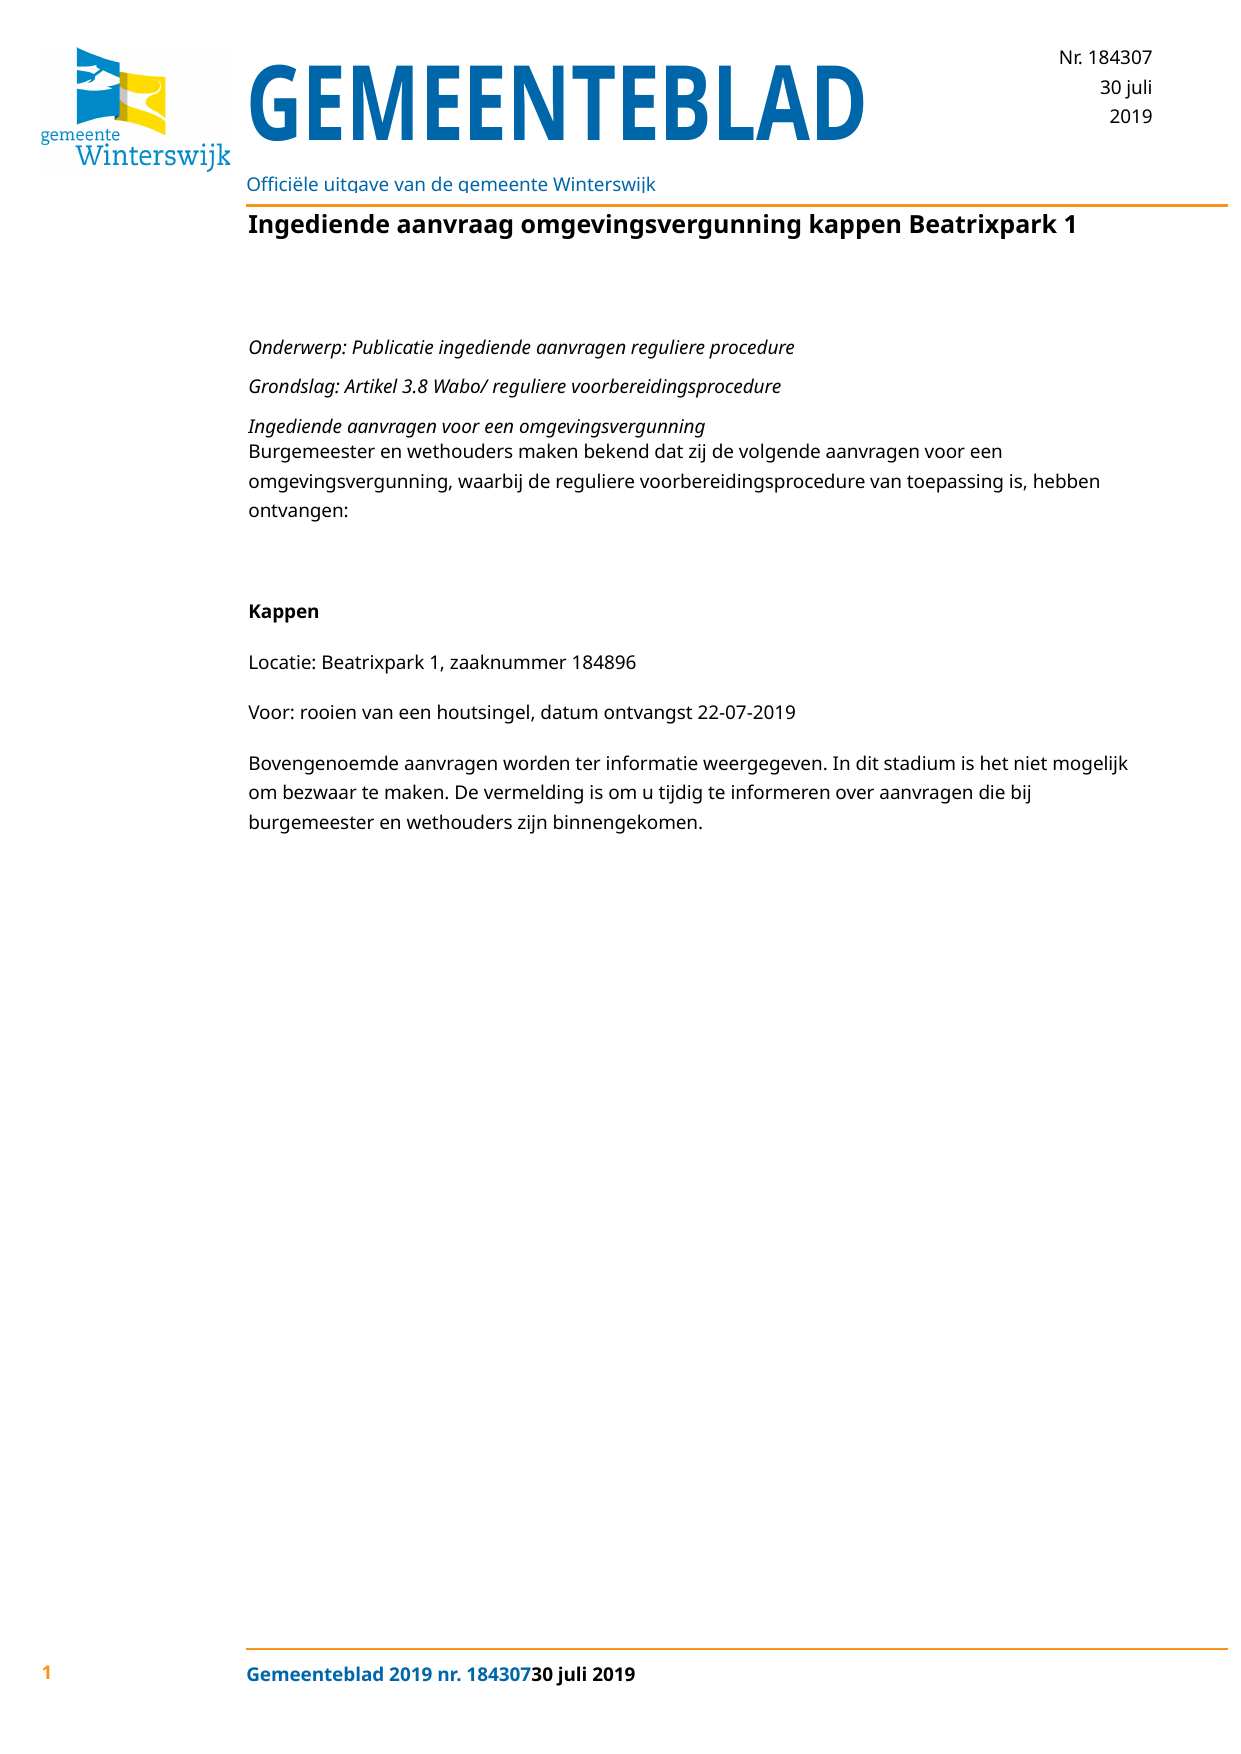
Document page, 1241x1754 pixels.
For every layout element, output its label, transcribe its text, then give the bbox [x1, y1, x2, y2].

text Kappen [248, 598, 1152, 624]
picture [41, 47, 231, 172]
text Grondslag: Artikel 3.8 Wabo/ reguliere voorbereidingsprocedure [248, 373, 1152, 399]
text Locatie: Beatrixpark 1, zaaknummer 184896 [248, 649, 1152, 675]
picture [225, 153, 231, 162]
text Voor: rooien van een houtsingel, datum ontvangst 22-07-2019 [248, 699, 1152, 725]
text Bovengenoemde aanvragen worden ter informatie weergegeven. In dit stadium is het niet mogelijk om bezwaar te maken. De vermelding is om u tijdig te informeren over aanvragen die bij burgemeester en wethouders zijn binnengekomen. [248, 750, 1152, 835]
text Burgemeester en wethouders maken bekend dat zij de volgende aanvragen voor een omgevingsvergunning, waarbij de reguliere voorbereidingsprocedure van toepassing is, hebben ontvangen: [248, 438, 1152, 523]
text Onderwerp: Publicatie ingediende aanvragen reguliere procedure [248, 334, 1152, 360]
text Ingediende aanvraag omgevingsvergunning kappen Beatrixpark 1 [248, 207, 1152, 241]
text Ingediende aanvragen voor een omgevingsvergunning [248, 413, 1152, 438]
